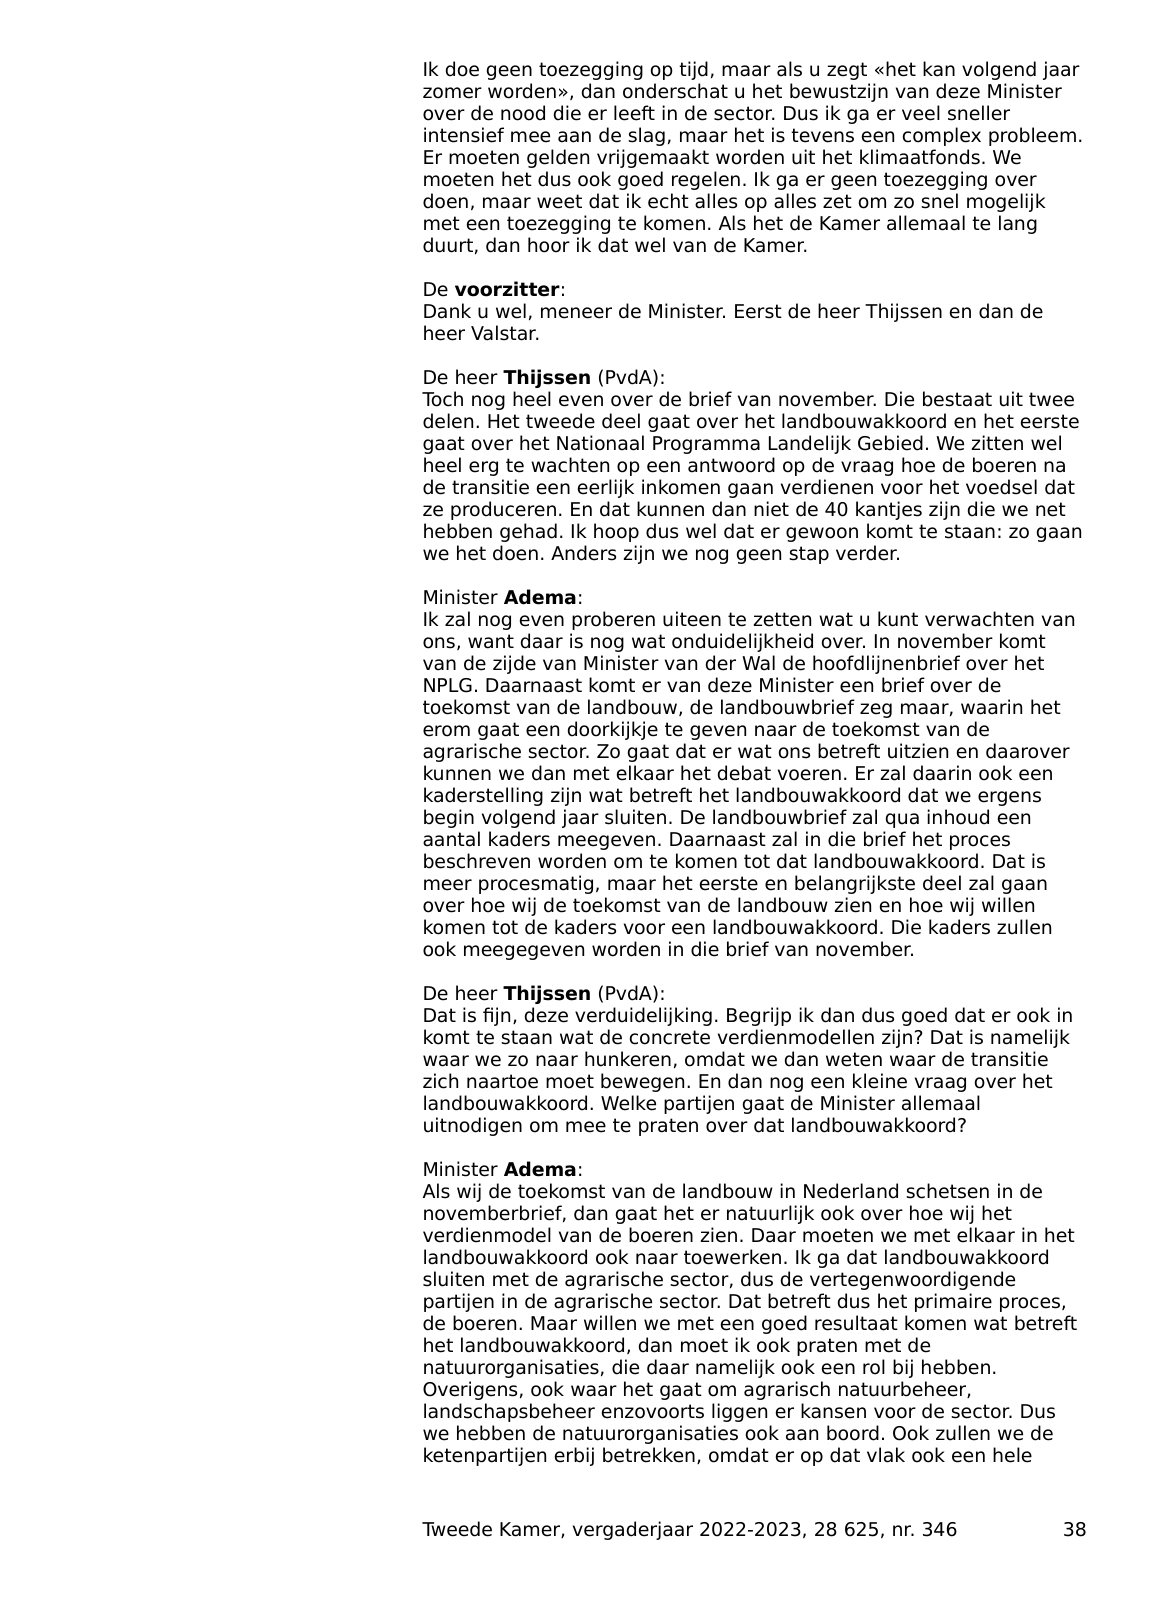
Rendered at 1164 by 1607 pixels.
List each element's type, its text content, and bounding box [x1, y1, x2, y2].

text Dat is fijn, deze verduidelijking. Begrijp ik dan dus goed dat er ook in komt te staan wat de concrete verdienmodellen zijn? Dat is namelijk waar we zo naar hunkeren, omdat we dan weten waar de transitie zich naartoe moet bewegen. En dan nog een kleine vraag over het landbouwakkoord. Welke partijen gaat de Minister allemaal uitnodigen om mee te praten over dat landbouwakkoord? [422, 1005, 1087, 1137]
text De voorzitter: [422, 279, 1087, 301]
text Als wij de toekomst van de landbouw in Nederland schetsen in de novemberbrief, dan gaat het er natuurlijk ook over hoe wij het verdienmodel van de boeren zien. Daar moeten we met elkaar in het landbouwakkoord ook naar toewerken. Ik ga dat landbouwakkoord sluiten met de agrarische sector, dus de vertegenwoordigende partijen in de agrarische sector. Dat betreft dus het primaire proces, de boeren. Maar willen we met een goed resultaat komen wat betreft het landbouwakkoord, dan moet ik ook praten met de natuurorganisaties, die daar namelijk ook een rol bij hebben. Overigens, ook waar het gaat om agrarisch natuurbeheer, landschapsbeheer enzovoorts liggen er kansen voor de sector. Dus we hebben de natuurorganisaties ook aan boord. Ook zullen we de ketenpartijen erbij betrekken, omdat er op dat vlak ook een hele [422, 1181, 1087, 1467]
text Ik doe geen toezegging op tijd, maar als u zegt «het kan volgend jaar zomer worden», dan onderschat u het bewustzijn van deze Minister over de nood die er leeft in de sector. Dus ik ga er veel sneller intensief mee aan de slag, maar het is tevens een complex probleem. Er moeten gelden vrijgemaakt worden uit het klimaatfonds. We moeten het dus ook goed regelen. Ik ga er geen toezegging over doen, maar weet dat ik echt alles op alles zet om zo snel mogelijk met een toezegging te komen. Als het de Kamer allemaal te lang duurt, dan hoor ik dat wel van de Kamer. [422, 59, 1087, 257]
text Minister Adema: [422, 1159, 1087, 1181]
text Dank u wel, meneer de Minister. Eerst de heer Thijssen en dan de heer Valstar. [422, 301, 1087, 345]
text Minister Adema: [422, 587, 1087, 609]
text De heer Thijssen (PvdA): [422, 983, 1087, 1005]
text Ik zal nog even proberen uiteen te zetten wat u kunt verwachten van ons, want daar is nog wat onduidelijkheid over. In november komt van de zijde van Minister van der Wal de hoofdlijnenbrief over het NPLG. Daarnaast komt er van deze Minister een brief over de toekomst van de landbouw, de landbouwbrief zeg maar, waarin het erom gaat een doorkijkje te geven naar de toekomst van de agrarische sector. Zo gaat dat er wat ons betreft uitzien en daarover kunnen we dan met elkaar het debat voeren. Er zal daarin ook een kaderstelling zijn wat betreft het landbouwakkoord dat we ergens begin volgend jaar sluiten. De landbouwbrief zal qua inhoud een aantal kaders meegeven. Daarnaast zal in die brief het proces beschreven worden om te komen tot dat landbouwakkoord. Dat is meer procesmatig, maar het eerste en belangrijkste deel zal gaan over hoe wij de toekomst van de landbouw zien en hoe wij willen komen tot de kaders voor een landbouwakkoord. Die kaders zullen ook meegegeven worden in die brief van november. [422, 609, 1087, 961]
text Toch nog heel even over de brief van november. Die bestaat uit twee delen. Het tweede deel gaat over het landbouwakkoord en het eerste gaat over het Nationaal Programma Landelijk Gebied. We zitten wel heel erg te wachten op een antwoord op de vraag hoe de boeren na de transitie een eerlijk inkomen gaan verdienen voor het voedsel dat ze produceren. En dat kunnen dan niet de 40 kantjes zijn die we net hebben gehad. Ik hoop dus wel dat er gewoon komt te staan: zo gaan we het doen. Anders zijn we nog geen stap verder. [422, 389, 1087, 565]
text De heer Thijssen (PvdA): [422, 367, 1087, 389]
